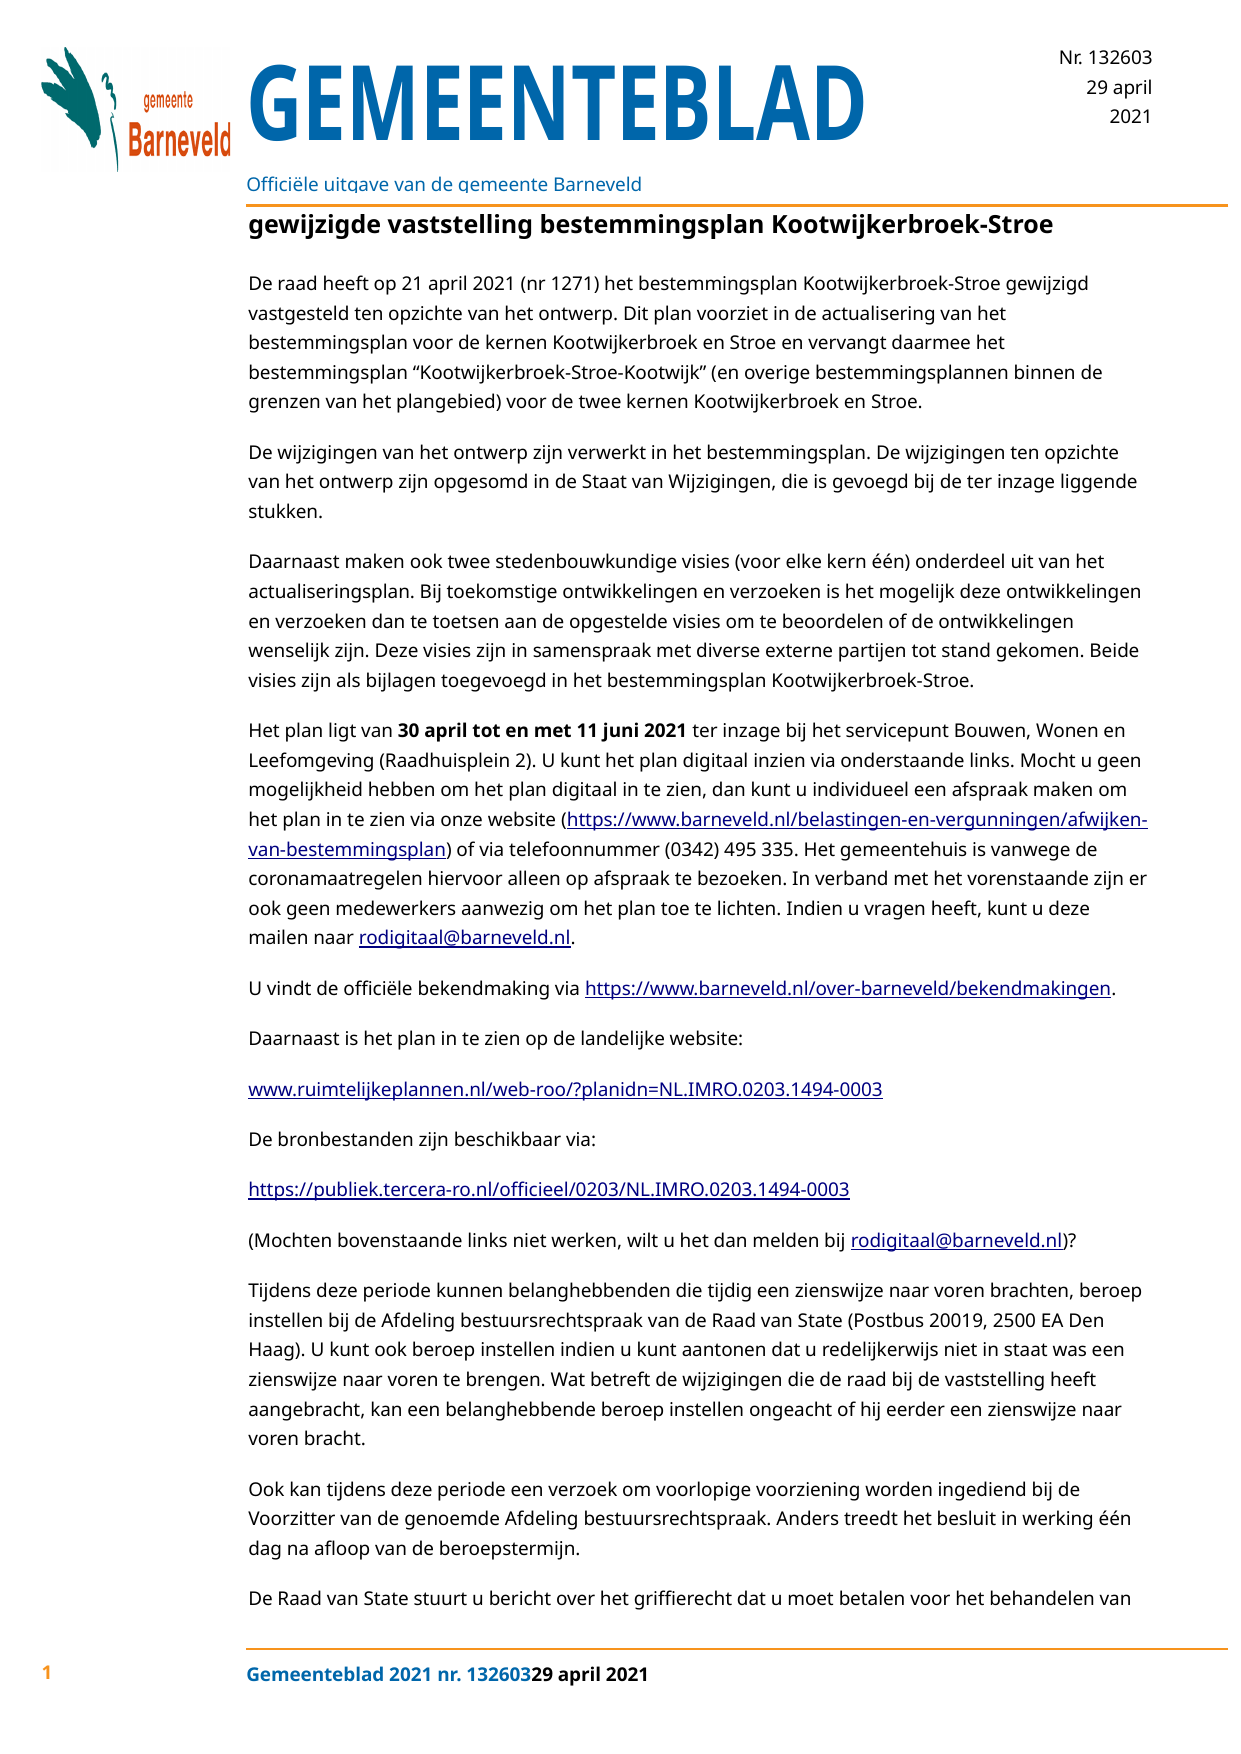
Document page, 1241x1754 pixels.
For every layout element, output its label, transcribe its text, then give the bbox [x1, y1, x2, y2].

text De raad heeft op 21 april 2021 (nr 1271) het bestemmingsplan Kootwijkerbroek-Stroe gewijzigd vastgesteld ten opzichte van het ontwerp. Dit plan voorziet in de actualisering van het bestemmingsplan voor de kernen Kootwijkerbroek en Stroe en vervangt daarmee het bestemmingsplan “Kootwijkerbroek-Stroe-Kootwijk” (en overige bestemmingsplannen binnen de grenzen van het plangebied) voor de twee kernen Kootwijkerbroek en Stroe. [248, 270, 1152, 414]
text https://publiek.tercera-ro.nl/officieel/0203/NL.IMRO.0203.1494-0003 [248, 1177, 1152, 1202]
text Ook kan tijdens deze periode een verzoek om voorlopige voorziening worden ingediend bij de Voorzitter van de genoemde Afdeling bestuursrechtspraak. Anders treedt het besluit in werking één dag na afloop van de beroepstermijn. [248, 1476, 1152, 1561]
text Het plan ligt van 30 april tot en met 11 juni 2021 ter inzage bij het servicepunt Bouwen, Wonen en Leefomgeving (Raadhuisplein 2). U kunt het plan digitaal inzien via onderstaande links. Mocht u geen mogelijkheid hebben om het plan digitaal in te zien, dan kunt u individueel een afspraak maken om het plan in te zien via onze website (https://www.barneveld.nl/belastingen-en-vergunningen/afwijken-van-bestemmingsplan) of via telefoonnummer (0342) 495 335. Het gemeentehuis is vanwege de coronamaatregelen hiervoor alleen op afspraak te bezoeken. In verband met het vorenstaande zijn er ook geen medewerkers aanwezig om het plan toe te lichten. Indien u vragen heeft, kunt u deze mailen naar rodigitaal@barneveld.nl. [248, 717, 1152, 950]
picture [41, 47, 231, 172]
text Daarnaast is het plan in te zien op de landelijke website: [248, 1025, 1152, 1051]
text (Mochten bovenstaande links niet werken, wilt u het dan melden bij rodigitaal@barneveld.nl)? [248, 1227, 1152, 1253]
text gewijzigde vaststelling bestemmingsplan Kootwijkerbroek-Stroe [248, 207, 1152, 241]
text Tijdens deze periode kunnen belanghebbenden die tijdig een zienswijze naar voren brachten, beroep instellen bij de Afdeling bestuursrechtspraak van de Raad van State (Postbus 20019, 2500 EA Den Haag). U kunt ook beroep instellen indien u kunt aantonen dat u redelijkerwijs niet in staat was een zienswijze naar voren te brengen. Wat betreft de wijzigingen die de raad bij de vaststelling heeft aangebracht, kan een belanghebbende beroep instellen ongeacht of hij eerder een zienswijze naar voren bracht. [248, 1277, 1152, 1451]
text De wijzigingen van het ontwerp zijn verwerkt in het bestemmingsplan. De wijzigingen ten opzichte van het ontwerp zijn opgesomd in de Staat van Wijzigingen, die is gevoegd bij de ter inzage liggende stukken. [248, 439, 1152, 524]
text Daarnaast maken ook twee stedenbouwkundige visies (voor elke kern één) onderdeel uit van het actualiseringsplan. Bij toekomstige ontwikkelingen en verzoeken is het mogelijk deze ontwikkelingen en verzoeken dan te toetsen aan de opgestelde visies om te beoordelen of de ontwikkelingen wenselijk zijn. Deze visies zijn in samenspraak met diverse externe partijen tot stand gekomen. Beide visies zijn als bijlagen toegevoegd in het bestemmingsplan Kootwijkerbroek-Stroe. [248, 549, 1152, 693]
text U vindt de officiële bekendmaking via https://www.barneveld.nl/over-barneveld/bekendmakingen. [248, 975, 1152, 1001]
text De bronbestanden zijn beschikbaar via: [248, 1126, 1152, 1152]
text www.ruimtelijkeplannen.nl/web-roo/?planidn=NL.IMRO.0203.1494-0003 [248, 1076, 1152, 1101]
text De Raad van State stuurt u bericht over het griffierecht dat u moet betalen voor het behandelen van [248, 1585, 1152, 1611]
